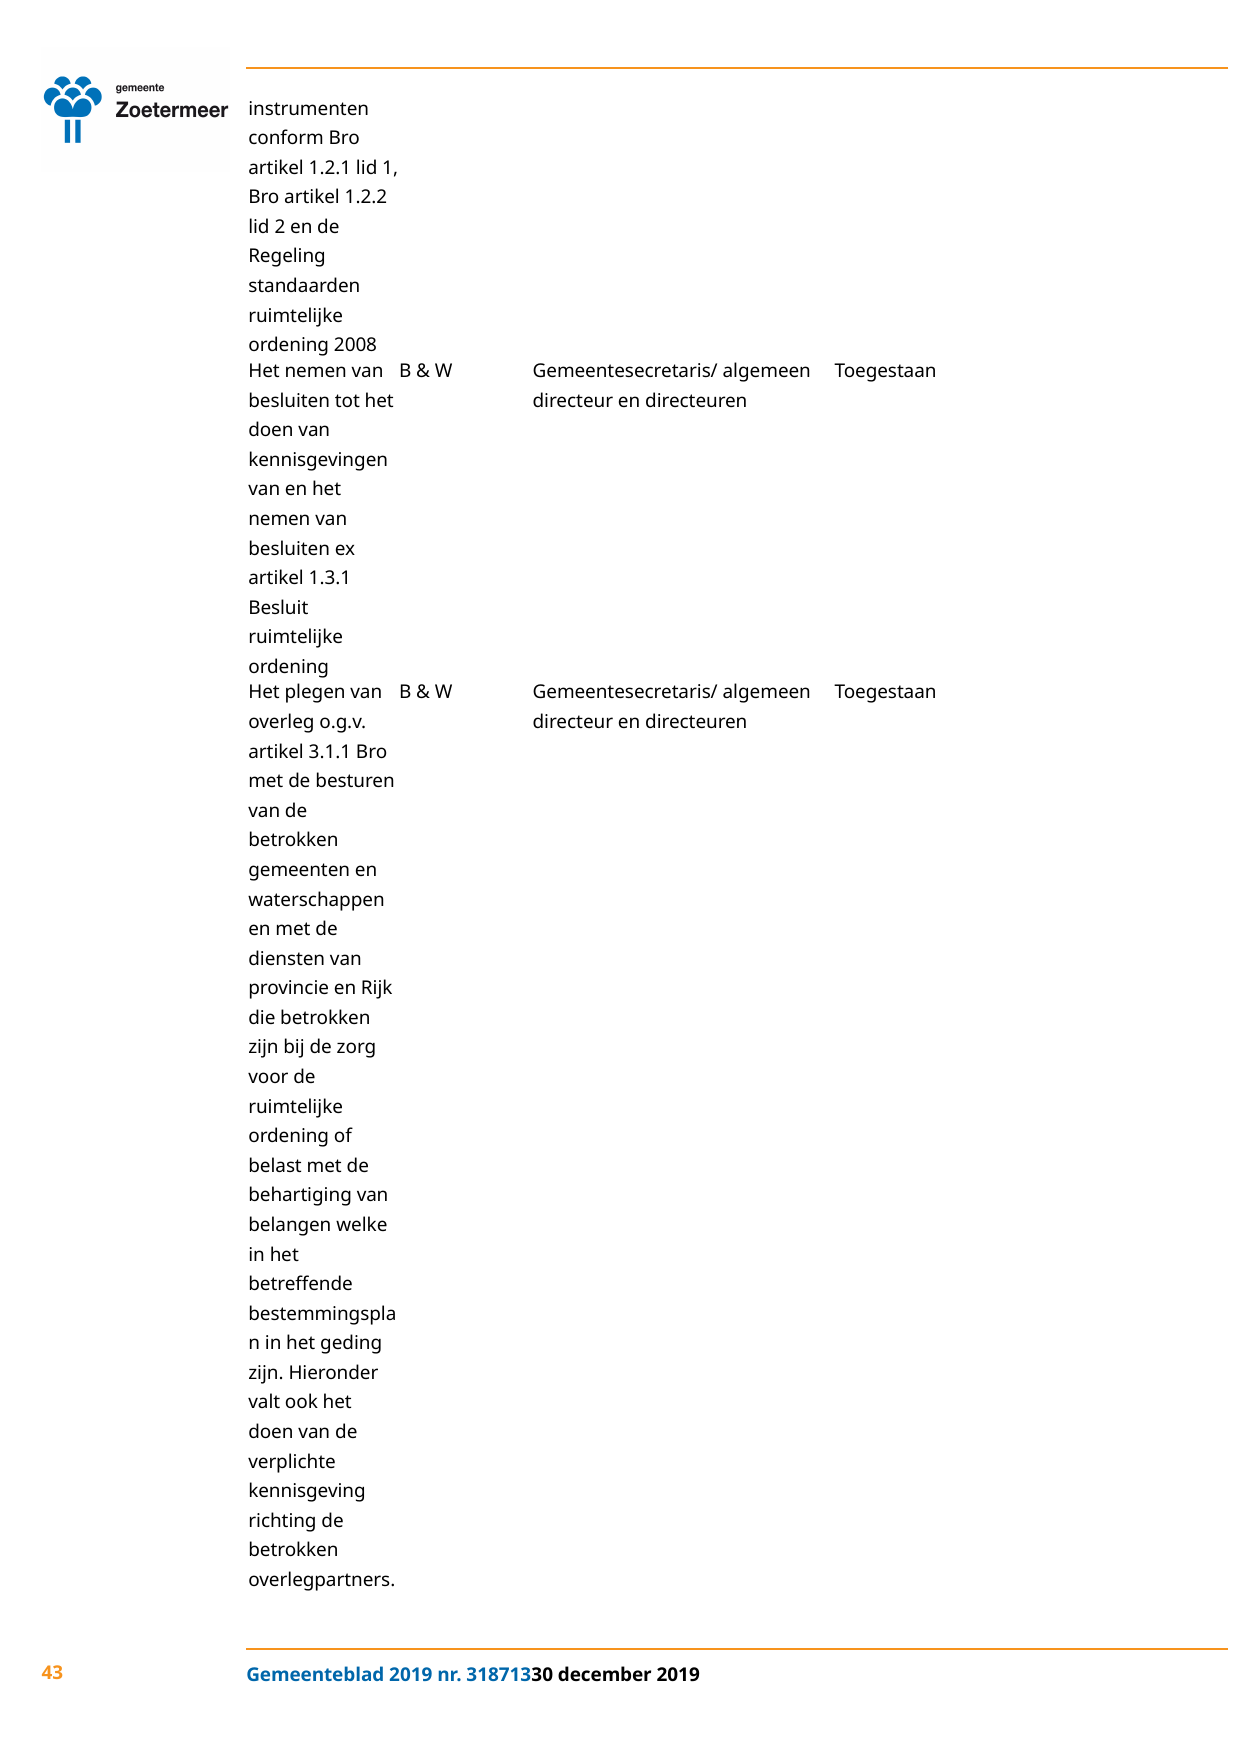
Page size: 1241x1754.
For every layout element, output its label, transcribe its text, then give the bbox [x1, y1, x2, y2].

table_cell instrumenten conform Bro artikel 1.2.1 lid 1, Bro artikel 1.2.2 lid 2 en de Regeling standaarden ruimtelijke ordening 2008 [248, 95, 399, 357]
picture [41, 47, 231, 172]
table_cell Toegestaan [834, 357, 1094, 679]
table_cell Toegestaan [834, 679, 1094, 1592]
table_cell B & W [399, 679, 532, 1592]
table_cell Het nemen van besluiten tot het doen van kennisgevingen van en het nemen van besluiten ex artikel 1.3.1 Besluit ruimtelijke ordening [248, 357, 399, 679]
table_cell B & W [399, 357, 532, 679]
table_cell [399, 95, 532, 357]
table_cell Het plegen van overleg o.g.v. artikel 3.1.1 Bro met de besturen van de betrokken gemeenten en waterschappen en met de diensten van provincie en Rijk die betrokken zijn bij de zorg voor de ruimtelijke ordening of belast met de behartiging van belangen welke in het betreffende bestemmingsplan in het geding zijn. Hieronder valt ook het doen van de verplichte kennisgeving richting de betrokken overlegpartners. [248, 679, 399, 1592]
table_cell [834, 95, 1094, 357]
table_cell [533, 95, 834, 357]
table_cell Gemeentesecretaris/ algemeen directeur en directeuren [533, 679, 834, 1592]
table_cell Gemeentesecretaris/ algemeen directeur en directeuren [533, 357, 834, 679]
